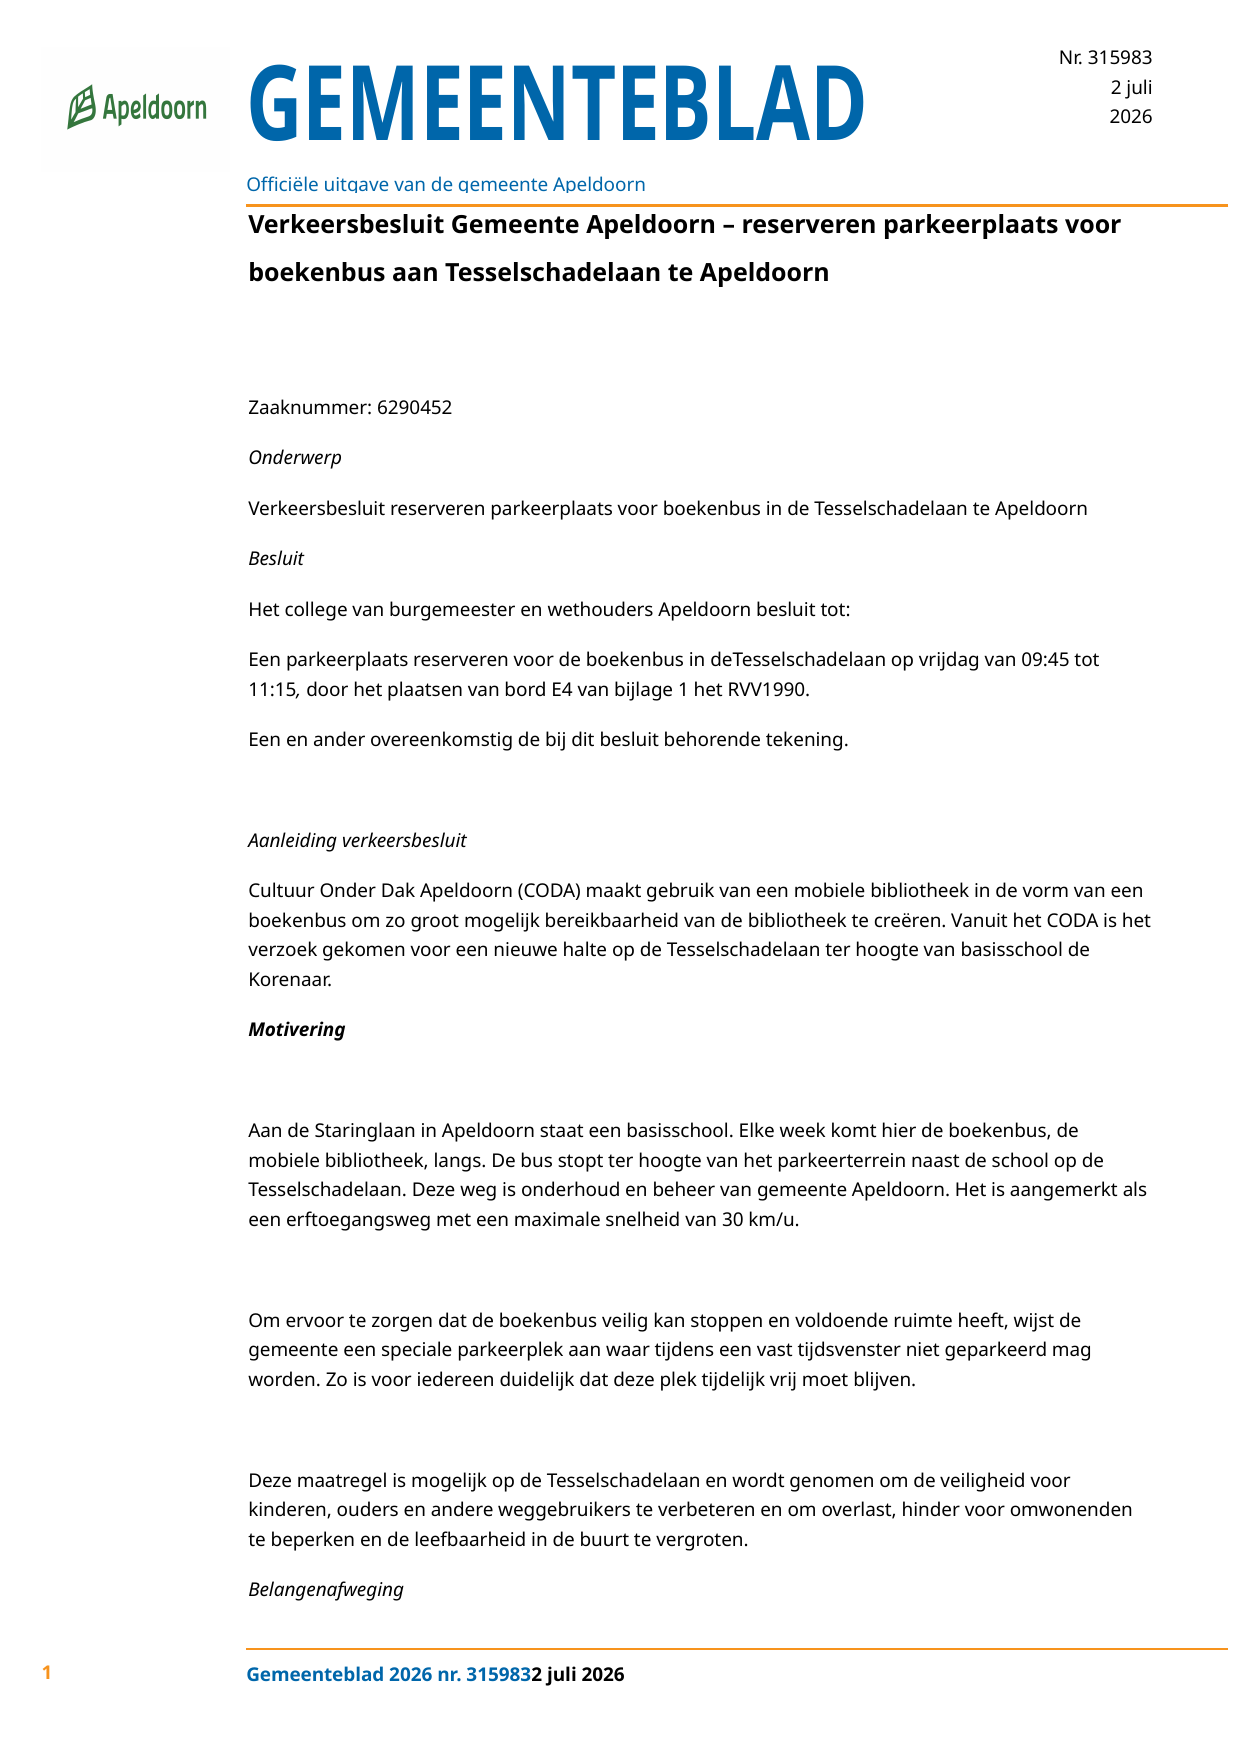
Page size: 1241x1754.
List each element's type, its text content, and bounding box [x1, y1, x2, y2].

text Zaaknummer: 6290452 [248, 394, 1152, 420]
text Cultuur Onder Dak Apeldoorn (CODA) maakt gebruik van een mobiele bibliotheek in de vorm van een boekenbus om zo groot mogelijk bereikbaarheid van de bibliotheek te creëren. Vanuit het CODA is het verzoek gekomen voor een nieuwe halte op de Tesselschadelaan ter hoogte van basisschool de Korenaar. [248, 877, 1152, 992]
text Deze maatregel is mogelijk op de Tesselschadelaan en wordt genomen om de veiligheid voor kinderen, ouders en andere weggebruikers te verbeteren en om overlast, hinder voor omwonenden te beperken en de leefbaarheid in de buurt te vergroten. [248, 1467, 1152, 1552]
text Het college van burgemeester en wethouders Apeldoorn besluit tot: [248, 596, 1152, 621]
text Verkeersbesluit Gemeente Apeldoorn – reserveren parkeerplaats voor boekenbus aan Tesselschadelaan te Apeldoorn [248, 207, 1152, 288]
text Een parkeerplaats reserveren voor de boekenbus in deTesselschadelaan op vrijdag van 09:45 tot 11:15, door het plaatsen van bord E4 van bijlage 1 het RVV1990. [248, 646, 1152, 701]
text Een en ander overeenkomstig de bij dit besluit behorende tekening. [248, 726, 1152, 752]
text Aanleiding verkeersbesluit [248, 827, 1152, 853]
text Verkeersbesluit reserveren parkeerplaats voor boekenbus in de Tesselschadelaan te Apeldoorn [248, 495, 1152, 521]
text Aan de Staringlaan in Apeldoorn staat een basisschool. Elke week komt hier de boekenbus, de mobiele bibliotheek, langs. De bus stopt ter hoogte van het parkeerterrein naast de school op de Tesselschadelaan. Deze weg is onderhoud en beheer van gemeente Apeldoorn. Het is aangemerkt als een erftoegangsweg met een maximale snelheid van 30 km/u. [248, 1117, 1152, 1232]
text Om ervoor te zorgen dat de boekenbus veilig kan stoppen en voldoende ruimte heeft, wijst de gemeente een speciale parkeerplek aan waar tijdens een vast tijdsvenster niet geparkeerd mag worden. Zo is voor iedereen duidelijk dat deze plek tijdelijk vrij moet blijven. [248, 1307, 1152, 1392]
picture [41, 47, 231, 172]
text Motivering [248, 1017, 1152, 1042]
text Onderwerp [248, 444, 1152, 470]
text Belangenafweging [248, 1577, 1152, 1602]
text Besluit [248, 545, 1152, 571]
